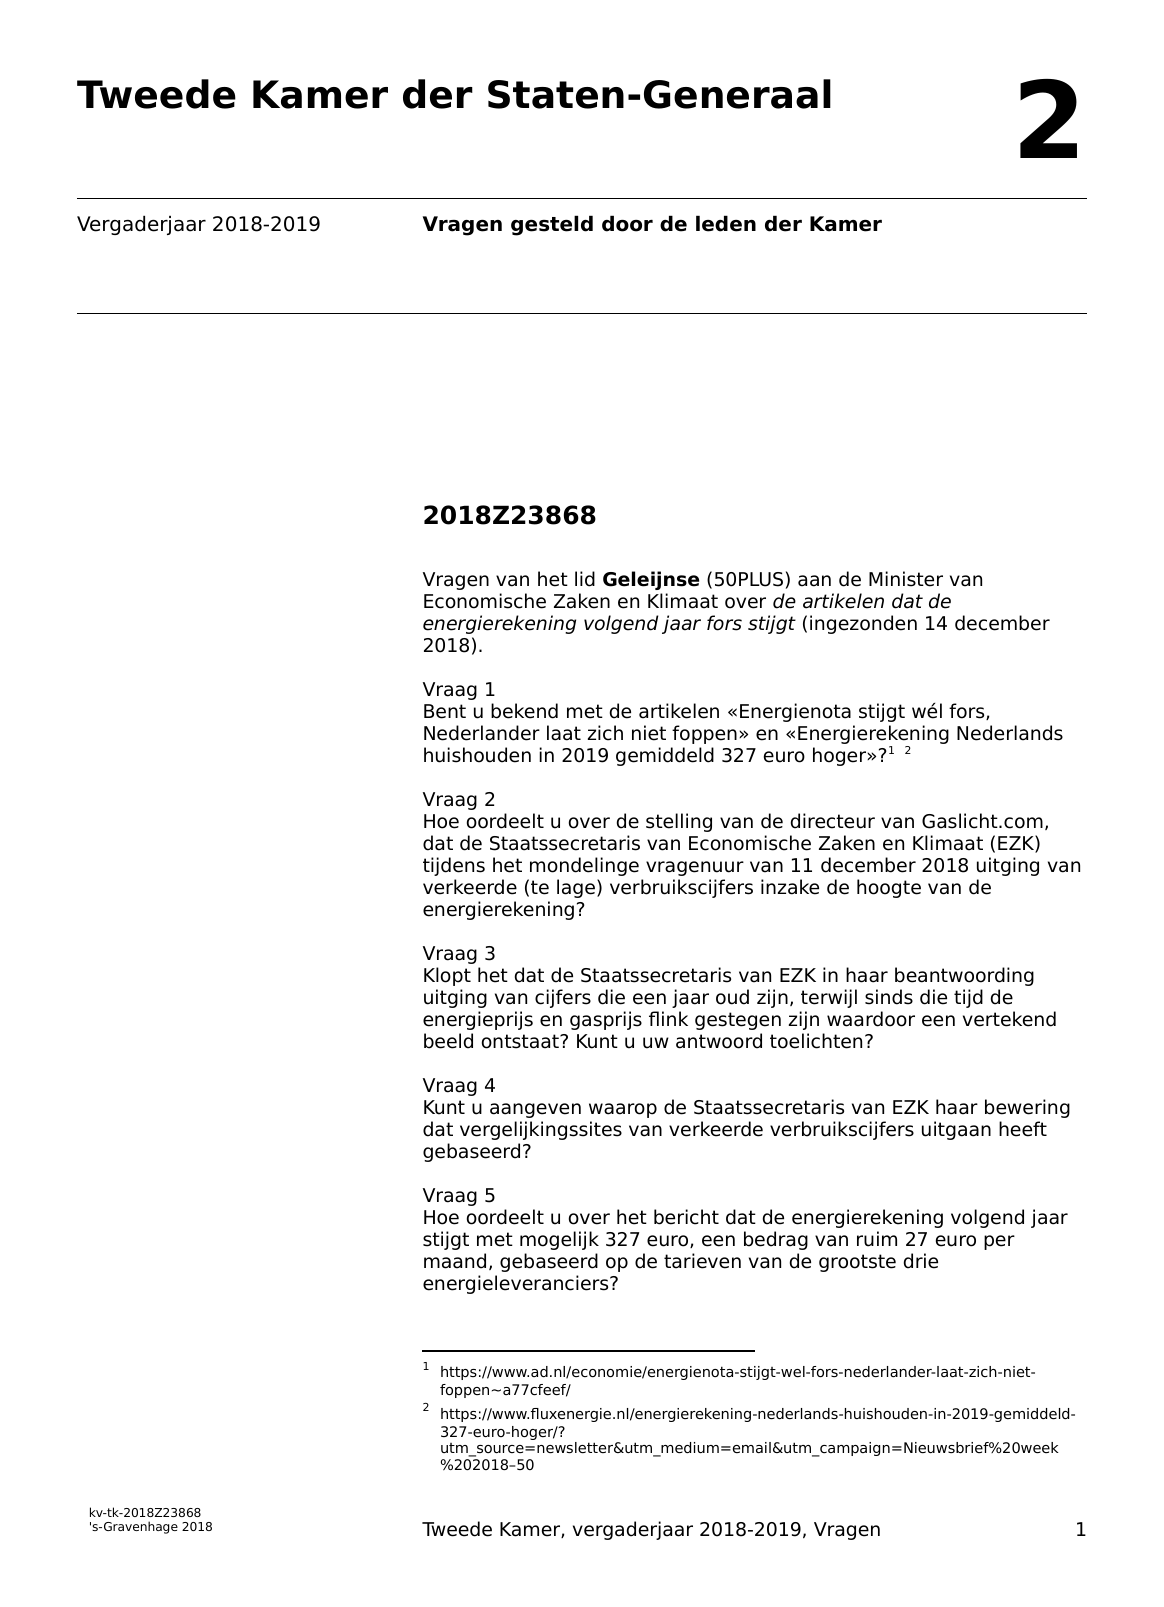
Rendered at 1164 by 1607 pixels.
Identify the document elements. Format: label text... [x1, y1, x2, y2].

text Vraag 4 [422, 1075, 1087, 1097]
table_header Tweede Kamer der Staten-Generaal [77, 59, 886, 198]
text https://www.fluxenergie.nl/energierekening-nederlands-huishouden-in-2019-gemiddeld-327-euro-hoger/?utm_source=newsletter&utm_medium=email&utm_campaign=Nieuwsbrief%20week%202018–50 [422, 1402, 1087, 1474]
text Kunt u aangeven waarop de Staatssecretaris van EZK haar bewering dat vergelijkingssites van verkeerde verbruikscijfers uitgaan heeft gebaseerd? [422, 1097, 1087, 1163]
text Vraag 3 [422, 943, 1087, 965]
text Bent u bekend met de artikelen «Energienota stijgt wél fors, Nederlander laat zich niet foppen» en «Energierekening Nederlands huishouden in 2019 gemiddeld 327 euro hoger»? [422, 701, 1087, 767]
text Hoe oordeelt u over het bericht dat de energierekening volgend jaar stijgt met mogelijk 327 euro, een bedrag van ruim 27 euro per maand, gebaseerd op de tarieven van de grootste drie energieleveranciers? [422, 1207, 1087, 1295]
text 's-Gravenhage 2018 [88, 1520, 323, 1534]
text Klopt het dat de Staatssecretaris van EZK in haar beantwoording uitging van cijfers die een jaar oud zijn, terwijl sinds die tijd de energieprijs en gasprijs flink gestegen zijn waardoor een vertekend beeld ontstaat? Kunt u uw antwoord toelichten? [422, 965, 1087, 1053]
table_header 2 [886, 59, 1087, 198]
text Vraag 1 [422, 679, 1087, 701]
text Vraag 2 [422, 789, 1087, 811]
text 2018Z23868 [422, 501, 1087, 531]
text Hoe oordeelt u over de stelling van de directeur van Gaslicht.com, dat de Staatssecretaris van Economische Zaken en Klimaat (EZK) tijdens het mondelinge vragenuur van 11 december 2018 uitging van verkeerde (te lage) verbruikscijfers inzake de hoogte van de energierekening? [422, 811, 1087, 921]
text Vragen van het lid Geleijnse (50PLUS) aan de Minister van Economische Zaken en Klimaat over de artikelen dat de energierekening volgend jaar fors stijgt (ingezonden 14 december 2018). [422, 569, 1087, 657]
text Vraag 5 [422, 1185, 1087, 1207]
table_cell Vragen gesteld door de leden der Kamer [422, 199, 1087, 313]
text https://www.ad.nl/economie/energienota-stijgt-wel-fors-nederlander-laat-zich-niet-foppen~a77cfeef/ [422, 1360, 1087, 1399]
text kv-tk-2018Z23868 [88, 1506, 323, 1520]
table_cell Vergaderjaar 2018-2019 [77, 199, 422, 313]
